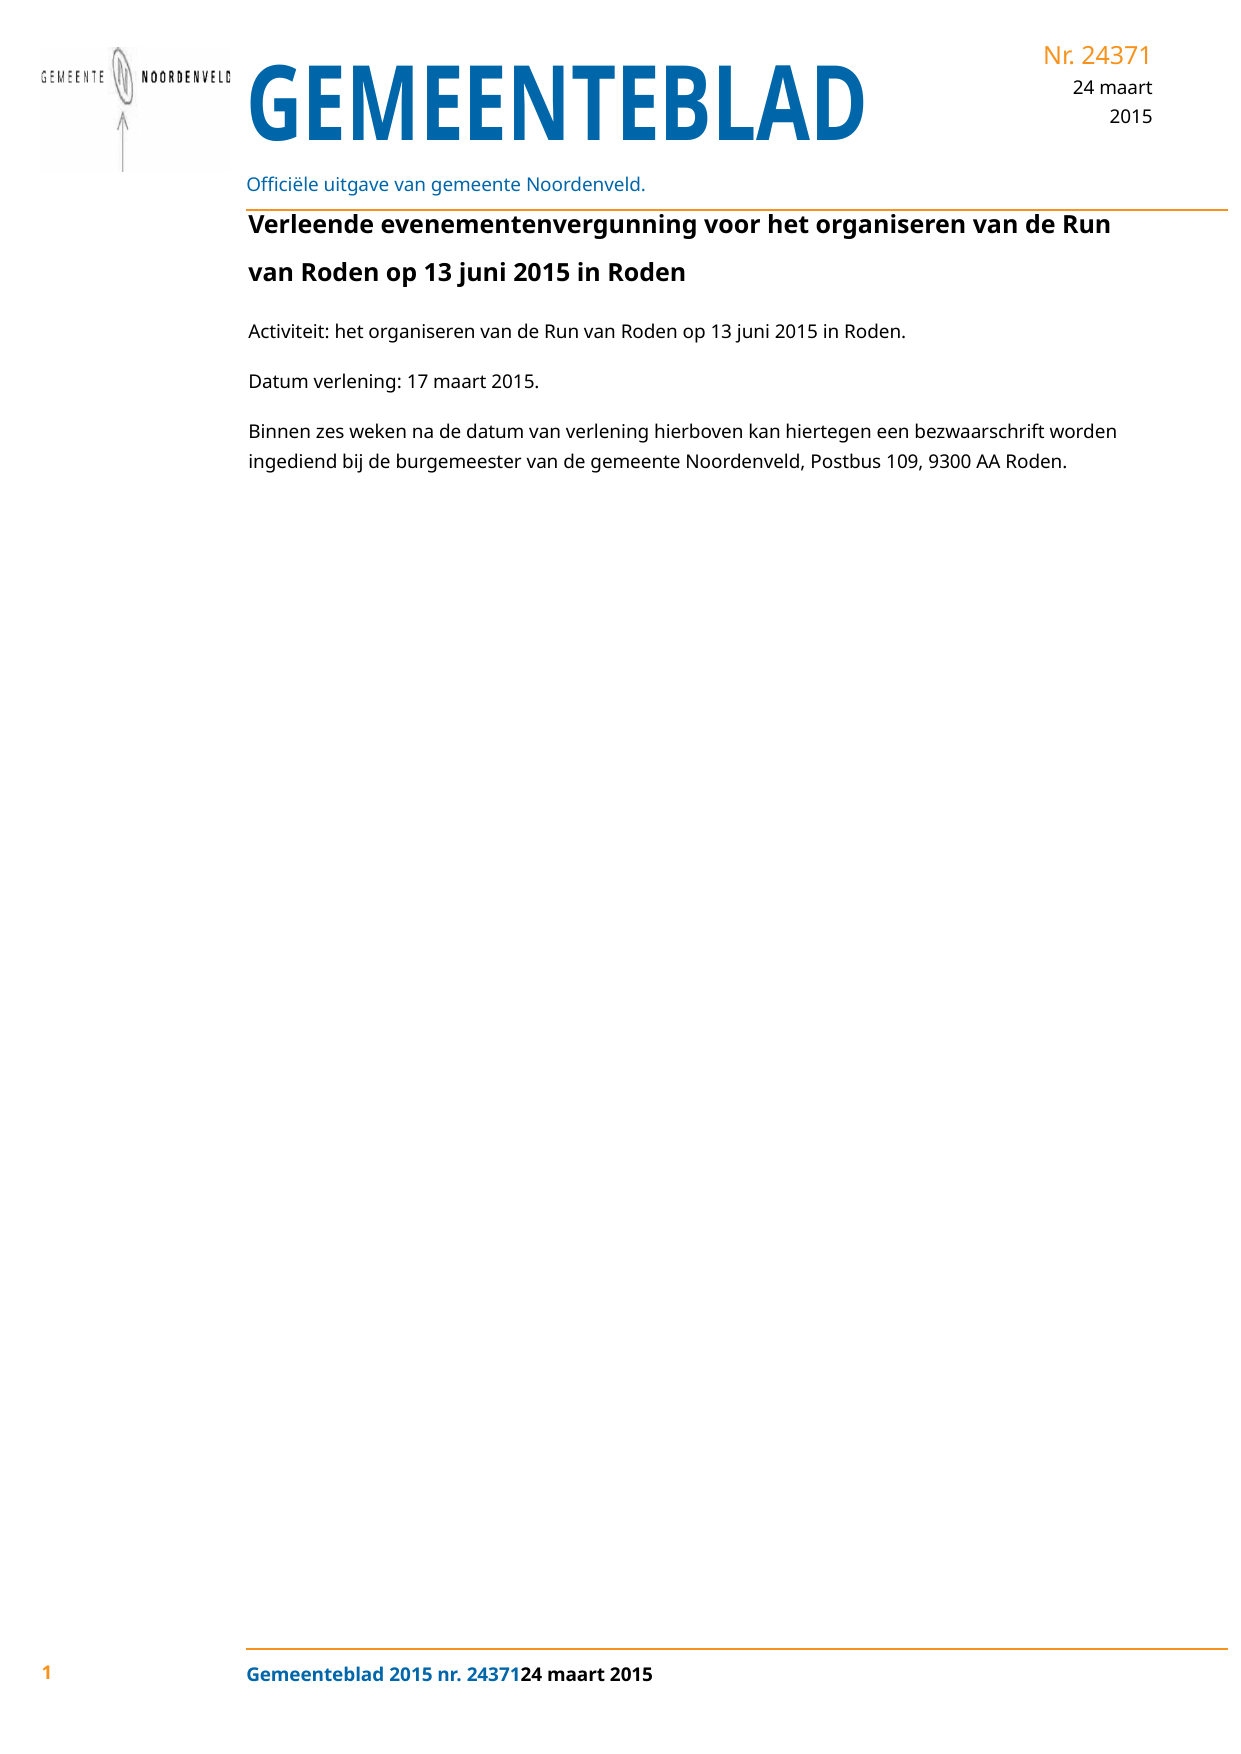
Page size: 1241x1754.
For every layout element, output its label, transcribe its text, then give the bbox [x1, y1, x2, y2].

text Activiteit: het organiseren van de Run van Roden op 13 juni 2015 in Roden. [248, 318, 1152, 344]
picture [41, 47, 231, 172]
text Binnen zes weken na de datum van verlening hierboven kan hiertegen een bezwaarschrift worden ingediend bij de burgemeester van de gemeente Noordenveld, Postbus 109, 9300 AA Roden. [248, 419, 1152, 474]
text Verleende evenementenvergunning voor het organiseren van de Run van Roden op 13 juni 2015 in Roden [248, 211, 1152, 288]
text Datum verlening: 17 maart 2015. [248, 368, 1152, 394]
